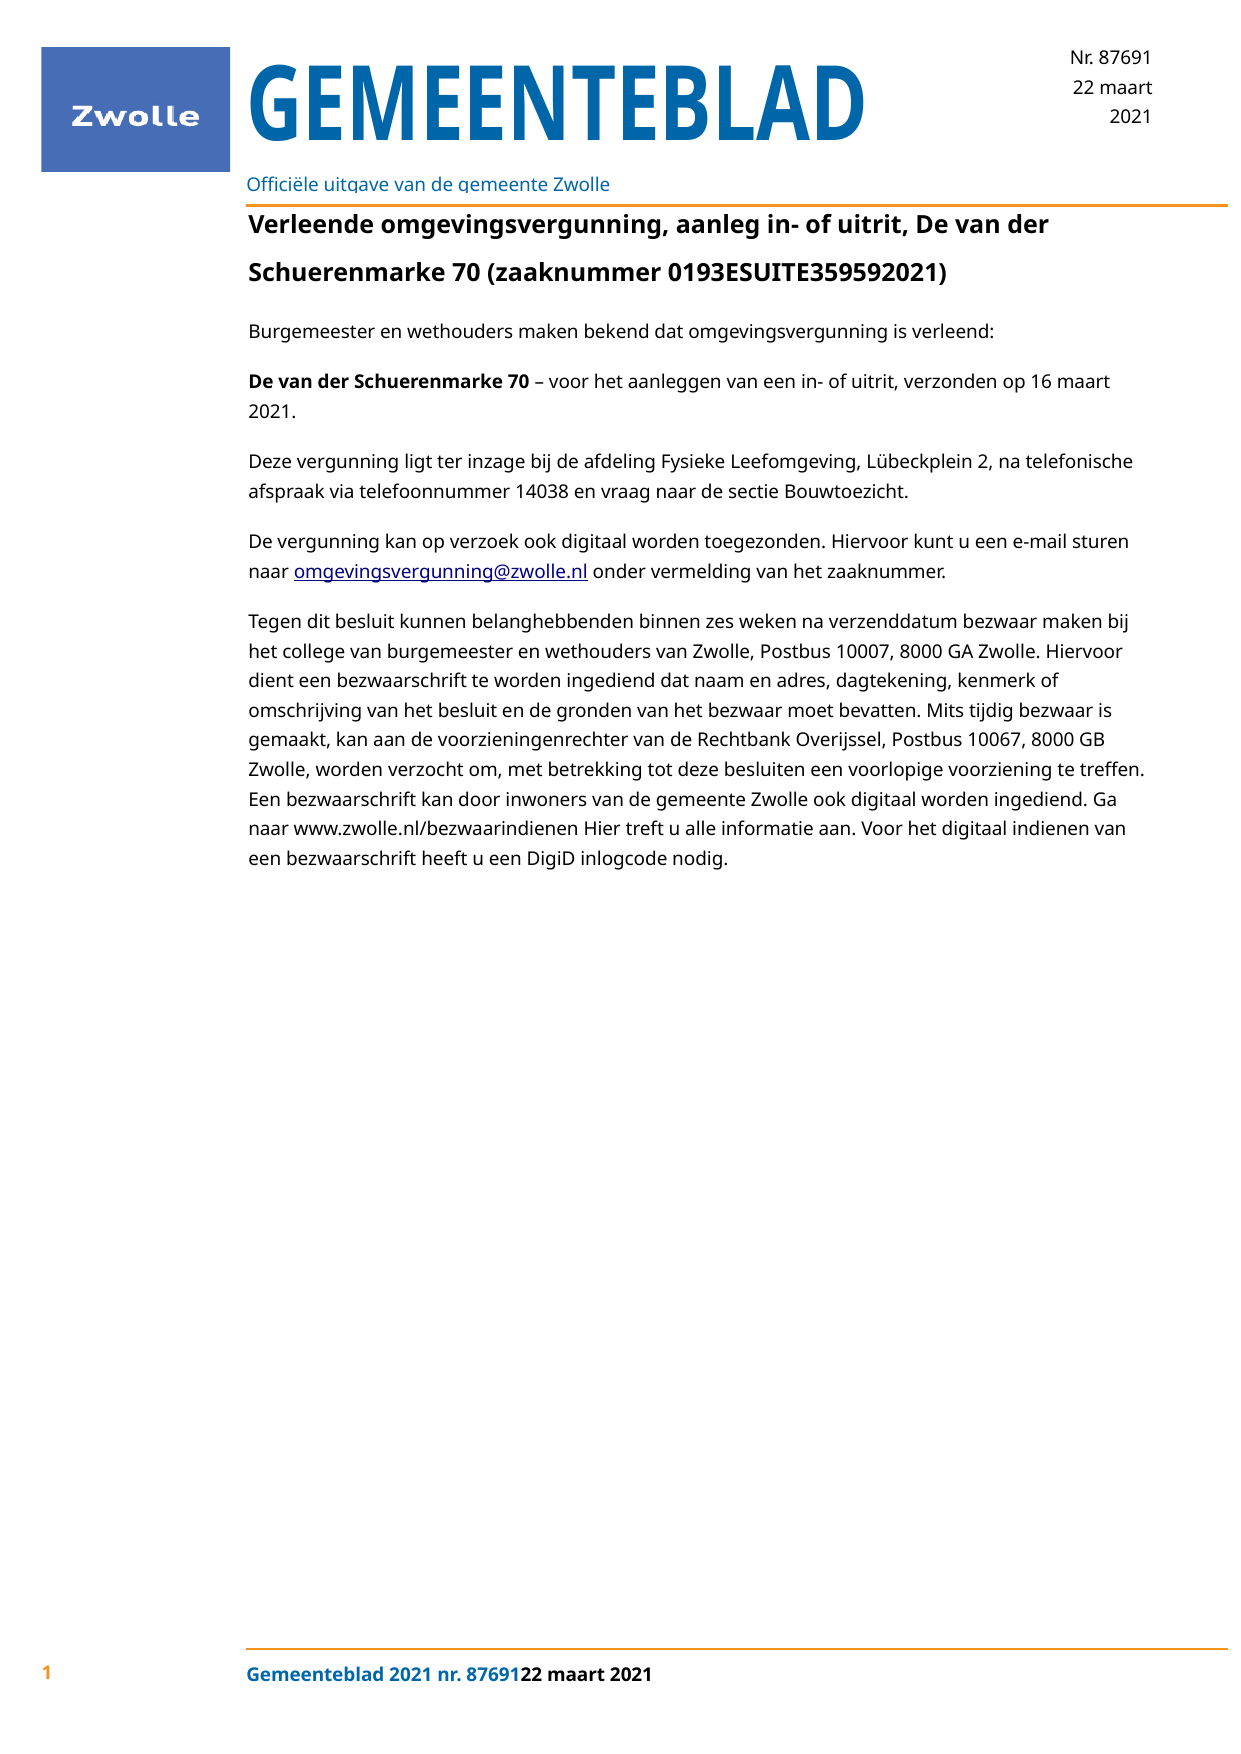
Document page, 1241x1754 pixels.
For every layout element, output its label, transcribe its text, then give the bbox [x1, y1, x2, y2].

text Deze vergunning ligt ter inzage bij de afdeling Fysieke Leefomgeving, Lübeckplein 2, na telefonische afspraak via telefoonnummer 14038 en vraag naar de sectie Bouwtoezicht. [248, 448, 1152, 504]
text Burgemeester en wethouders maken bekend dat omgevingsvergunning is verleend: [248, 318, 1152, 344]
text De vergunning kan op verzoek ook digitaal worden toegezonden. Hiervoor kunt u een e-mail sturen naar omgevingsvergunning@zwolle.nl onder vermelding van het zaaknummer. [248, 528, 1152, 584]
text De van der Schuerenmarke 70 – voor het aanleggen van een in- of uitrit, verzonden op 16 maart 2021. [248, 368, 1152, 424]
text Verleende omgevingsvergunning, aanleg in- of uitrit, De van der Schuerenmarke 70 (zaaknummer 0193ESUITE359592021) [248, 207, 1152, 288]
picture [41, 47, 231, 172]
text Tegen dit besluit kunnen belanghebbenden binnen zes weken na verzenddatum bezwaar maken bij het college van burgemeester en wethouders van Zwolle, Postbus 10007, 8000 GA Zwolle. Hiervoor dient een bezwaarschrift te worden ingediend dat naam en adres, dagtekening, kenmerk of omschrijving van het besluit en de gronden van het bezwaar moet bevatten. Mits tijdig bezwaar is gemaakt, kan aan de voorzieningenrechter van de Rechtbank Overijssel, Postbus 10067, 8000 GB Zwolle, worden verzocht om, met betrekking tot deze besluiten een voorlopige voorziening te treffen. Een bezwaarschrift kan door inwoners van de gemeente Zwolle ook digitaal worden ingediend. Ga naar www.zwolle.nl/bezwaarindienen Hier treft u alle informatie aan. Voor het digitaal indienen van een bezwaarschrift heeft u een DigiD inlogcode nodig. [248, 608, 1152, 871]
